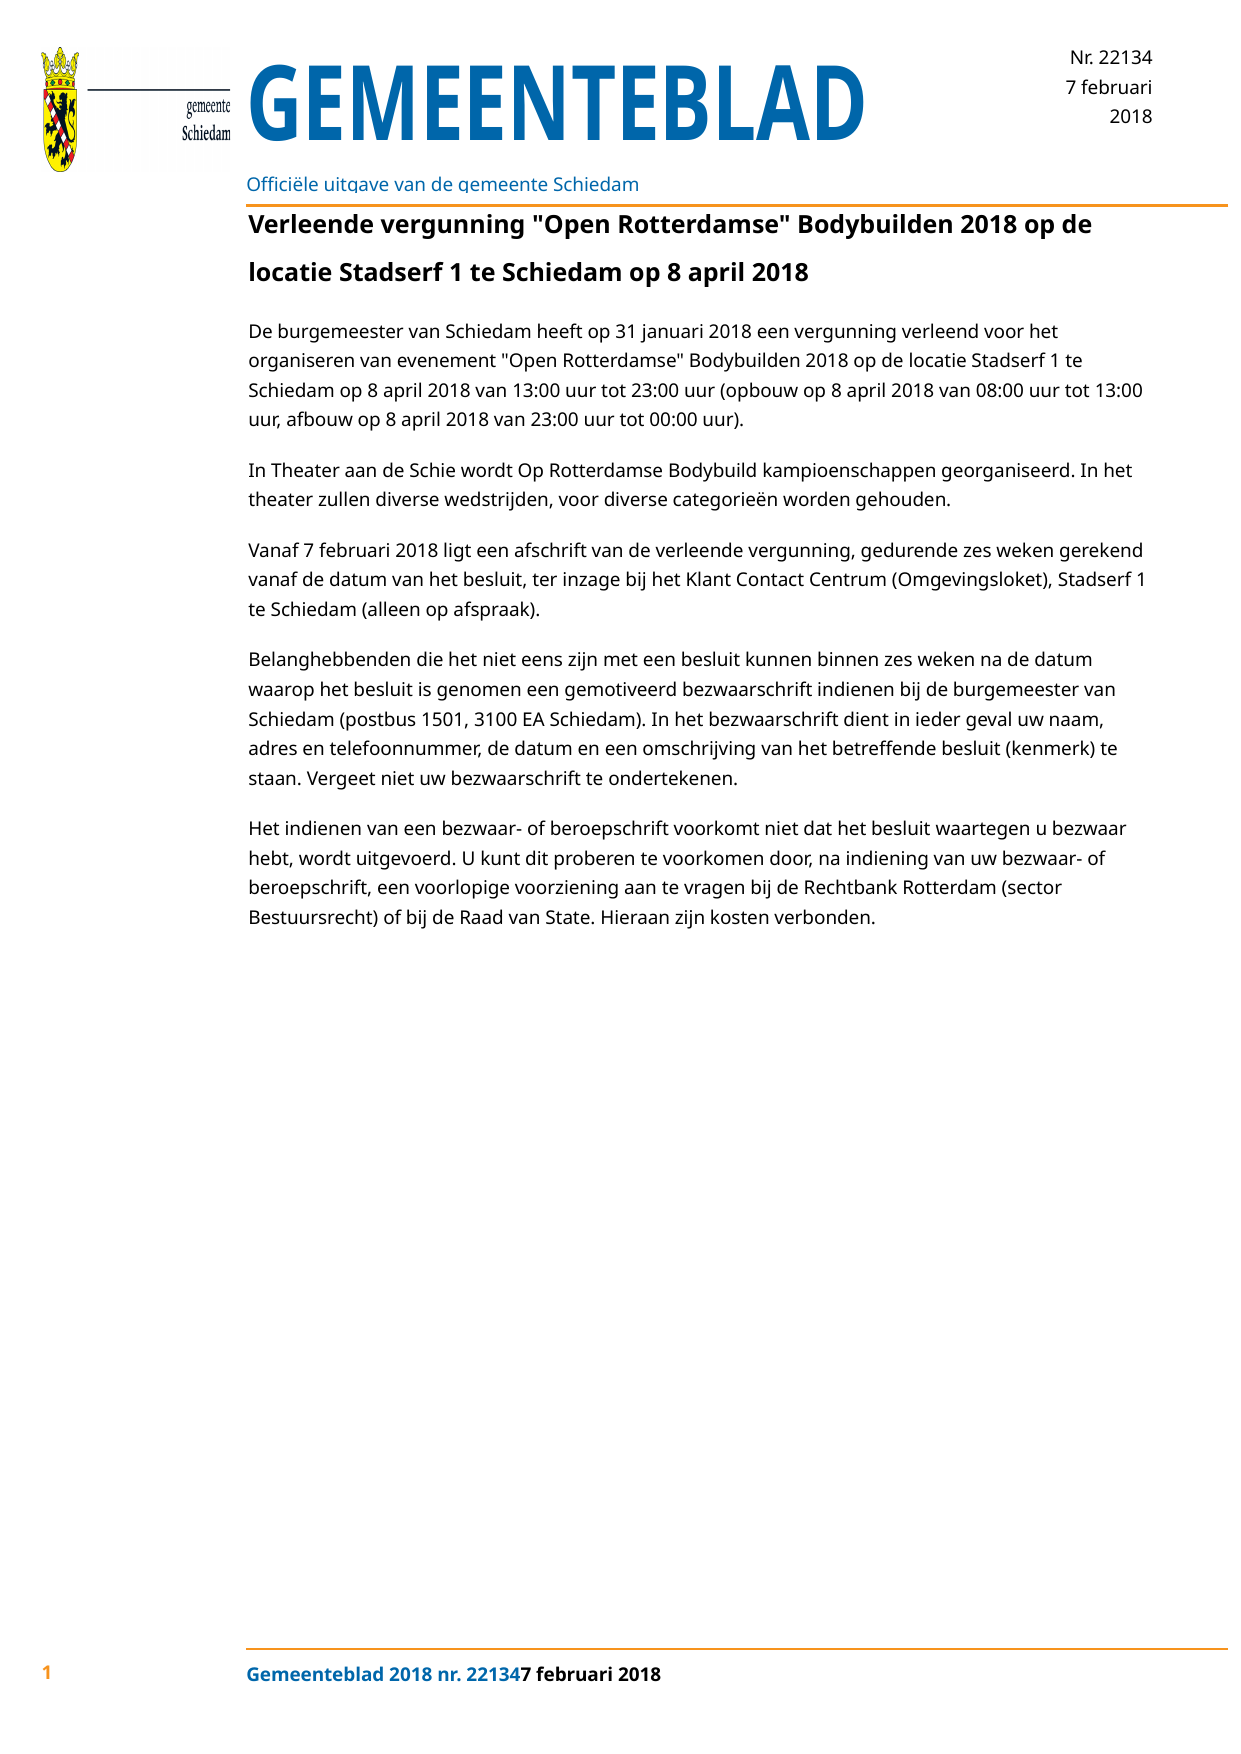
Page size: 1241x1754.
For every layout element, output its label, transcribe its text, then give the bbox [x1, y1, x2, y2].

picture [41, 47, 231, 172]
text Belanghebbenden die het niet eens zijn met een besluit kunnen binnen zes weken na de datum waarop het besluit is genomen een gemotiveerd bezwaarschrift indienen bij de burgemeester van Schiedam (postbus 1501, 3100 EA Schiedam). In het bezwaarschrift dient in ieder geval uw naam, adres en telefoonnummer, de datum en een omschrijving van het betreffende besluit (kenmerk) te staan. Vergeet niet uw bezwaarschrift te ondertekenen. [248, 647, 1152, 791]
text De burgemeester van Schiedam heeft op 31 januari 2018 een vergunning verleend voor het organiseren van evenement "Open Rotterdamse" Bodybuilden 2018 op de locatie Stadserf 1 te Schiedam op 8 april 2018 van 13:00 uur tot 23:00 uur (opbouw op 8 april 2018 van 08:00 uur tot 13:00 uur, afbouw op 8 april 2018 van 23:00 uur tot 00:00 uur). [248, 318, 1152, 432]
text In Theater aan de Schie wordt Op Rotterdamse Bodybuild kampioenschappen georganiseerd. In het theater zullen diverse wedstrijden, voor diverse categorieën worden gehouden. [248, 457, 1152, 512]
text Vanaf 7 februari 2018 ligt een afschrift van de verleende vergunning, gedurende zes weken gerekend vanaf de datum van het besluit, ter inzage bij het Klant Contact Centrum (Omgevingsloket), Stadserf 1 te Schiedam (alleen op afspraak). [248, 537, 1152, 622]
text Verleende vergunning "Open Rotterdamse" Bodybuilden 2018 op de locatie Stadserf 1 te Schiedam op 8 april 2018 [248, 207, 1152, 288]
text Het indienen van een bezwaar- of beroepschrift voorkomt niet dat het besluit waartegen u bezwaar hebt, wordt uitgevoerd. U kunt dit proberen te voorkomen door, na indiening van uw bezwaar- of beroepschrift, een voorlopige voorziening aan te vragen bij de Rechtbank Rotterdam (sector Bestuursrecht) of bij de Raad van State. Hieraan zijn kosten verbonden. [248, 815, 1152, 930]
